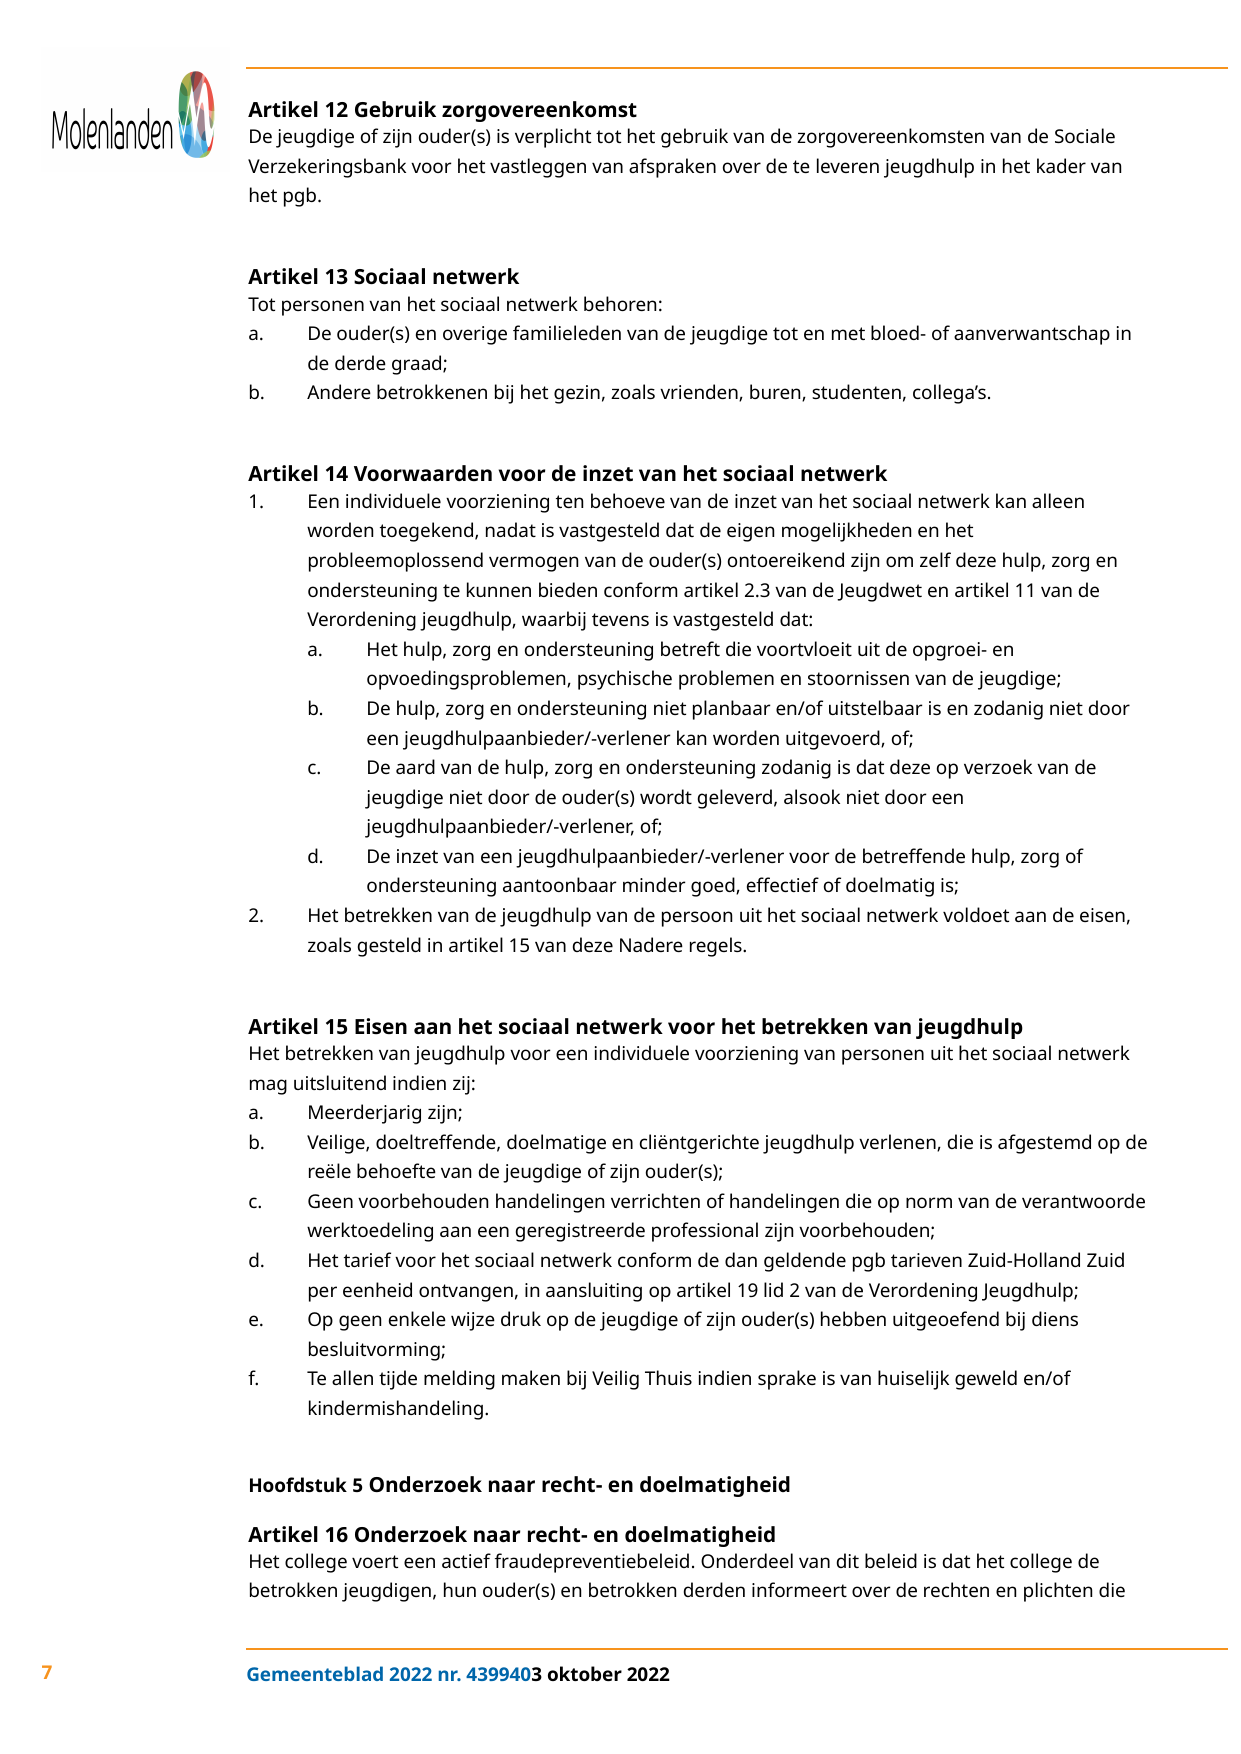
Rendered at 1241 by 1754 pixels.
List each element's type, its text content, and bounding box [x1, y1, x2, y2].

list Geen voorbehouden handelingen verrichten of handelingen die op norm van de verantwoorde werktoedeling aan een geregistreerde professional zijn voorbehouden; [248, 1188, 1152, 1243]
text Artikel 13 Sociaal netwerk [248, 262, 1152, 291]
text De jeugdige of zijn ouder(s) is verplicht tot het gebruik van de zorgovereenkomsten van de Sociale Verzekeringsbank voor het vastleggen van afspraken over de te leveren jeugdhulp in het kader van het pgb. [248, 123, 1152, 208]
picture [41, 47, 231, 172]
list Een individuele voorziening ten behoeve van de inzet van het sociaal netwerk kan alleen worden toegekend, nadat is vastgesteld dat de eigen mogelijkheden en het probleemoplossend vermogen van de ouder(s) ontoereikend zijn om zelf deze hulp, zorg en ondersteuning te kunnen bieden conform artikel 2.3 van de Jeugdwet en artikel 11 van de Verordening jeugdhulp, waarbij tevens is vastgesteld dat: [248, 488, 1152, 632]
list De inzet van een jeugdhulpaanbieder/-verlener voor de betreffende hulp, zorg of ondersteuning aantoonbaar minder goed, effectief of doelmatig is; [307, 843, 1152, 898]
text Artikel 14 Voorwaarden voor de inzet van het sociaal netwerk [248, 459, 1152, 488]
list Andere betrokkenen bij het gezin, zoals vrienden, buren, studenten, collega’s. [248, 379, 1152, 405]
text Artikel 12 Gebruik zorgovereenkomst [248, 95, 1152, 123]
text Het college voert een actief fraudepreventiebeleid. Onderdeel van dit beleid is dat het college de betrokken jeugdigen, hun ouder(s) en betrokken derden informeert over de rechten en plichten die [248, 1548, 1152, 1603]
text Hoofdstuk 5 Onderzoek naar recht- en doelmatigheid [248, 1470, 1152, 1499]
text Artikel 16 Onderzoek naar recht- en doelmatigheid [248, 1520, 1152, 1548]
list Het betrekken van de jeugdhulp van de persoon uit het sociaal netwerk voldoet aan de eisen, zoals gesteld in artikel 15 van deze Nadere regels. [248, 902, 1152, 957]
list De hulp, zorg en ondersteuning niet planbaar en/of uitstelbaar is en zodanig niet door een jeugdhulpaanbieder/-verlener kan worden uitgevoerd, of; [307, 695, 1152, 750]
list Te allen tijde melding maken bij Veilig Thuis indien sprake is van huiselijk geweld en/of kindermishandeling. [248, 1366, 1152, 1421]
list De aard van de hulp, zorg en ondersteuning zodanig is dat deze op verzoek van de jeugdige niet door de ouder(s) wordt geleverd, alsook niet door een jeugdhulpaanbieder/-verlener, of; [307, 754, 1152, 839]
text Artikel 15 Eisen aan het sociaal netwerk voor het betrekken van jeugdhulp [248, 1012, 1152, 1040]
list Meerderjarig zijn; [248, 1099, 1152, 1125]
text Tot personen van het sociaal netwerk behoren: [248, 291, 1152, 317]
list Op geen enkele wijze druk op de jeugdige of zijn ouder(s) hebben uitgeoefend bij diens besluitvorming; [248, 1306, 1152, 1362]
list Veilige, doeltreffende, doelmatige en cliëntgerichte jeugdhulp verlenen, die is afgestemd op de reële behoefte van de jeugdige of zijn ouder(s); [248, 1129, 1152, 1184]
text Het betrekken van jeugdhulp voor een individuele voorziening van personen uit het sociaal netwerk mag uitsluitend indien zij: [248, 1040, 1152, 1096]
list Het tarief voor het sociaal netwerk conform de dan geldende pgb tarieven Zuid-Holland Zuid per eenheid ontvangen, in aansluiting op artikel 19 lid 2 van de Verordening Jeugdhulp; [248, 1247, 1152, 1303]
list De ouder(s) en overige familieleden van de jeugdige tot en met bloed- of aanverwantschap in de derde graad; [248, 320, 1152, 376]
list Het hulp, zorg en ondersteuning betreft die voortvloeit uit de opgroei- en opvoedingsproblemen, psychische problemen en stoornissen van de jeugdige; [307, 636, 1152, 691]
